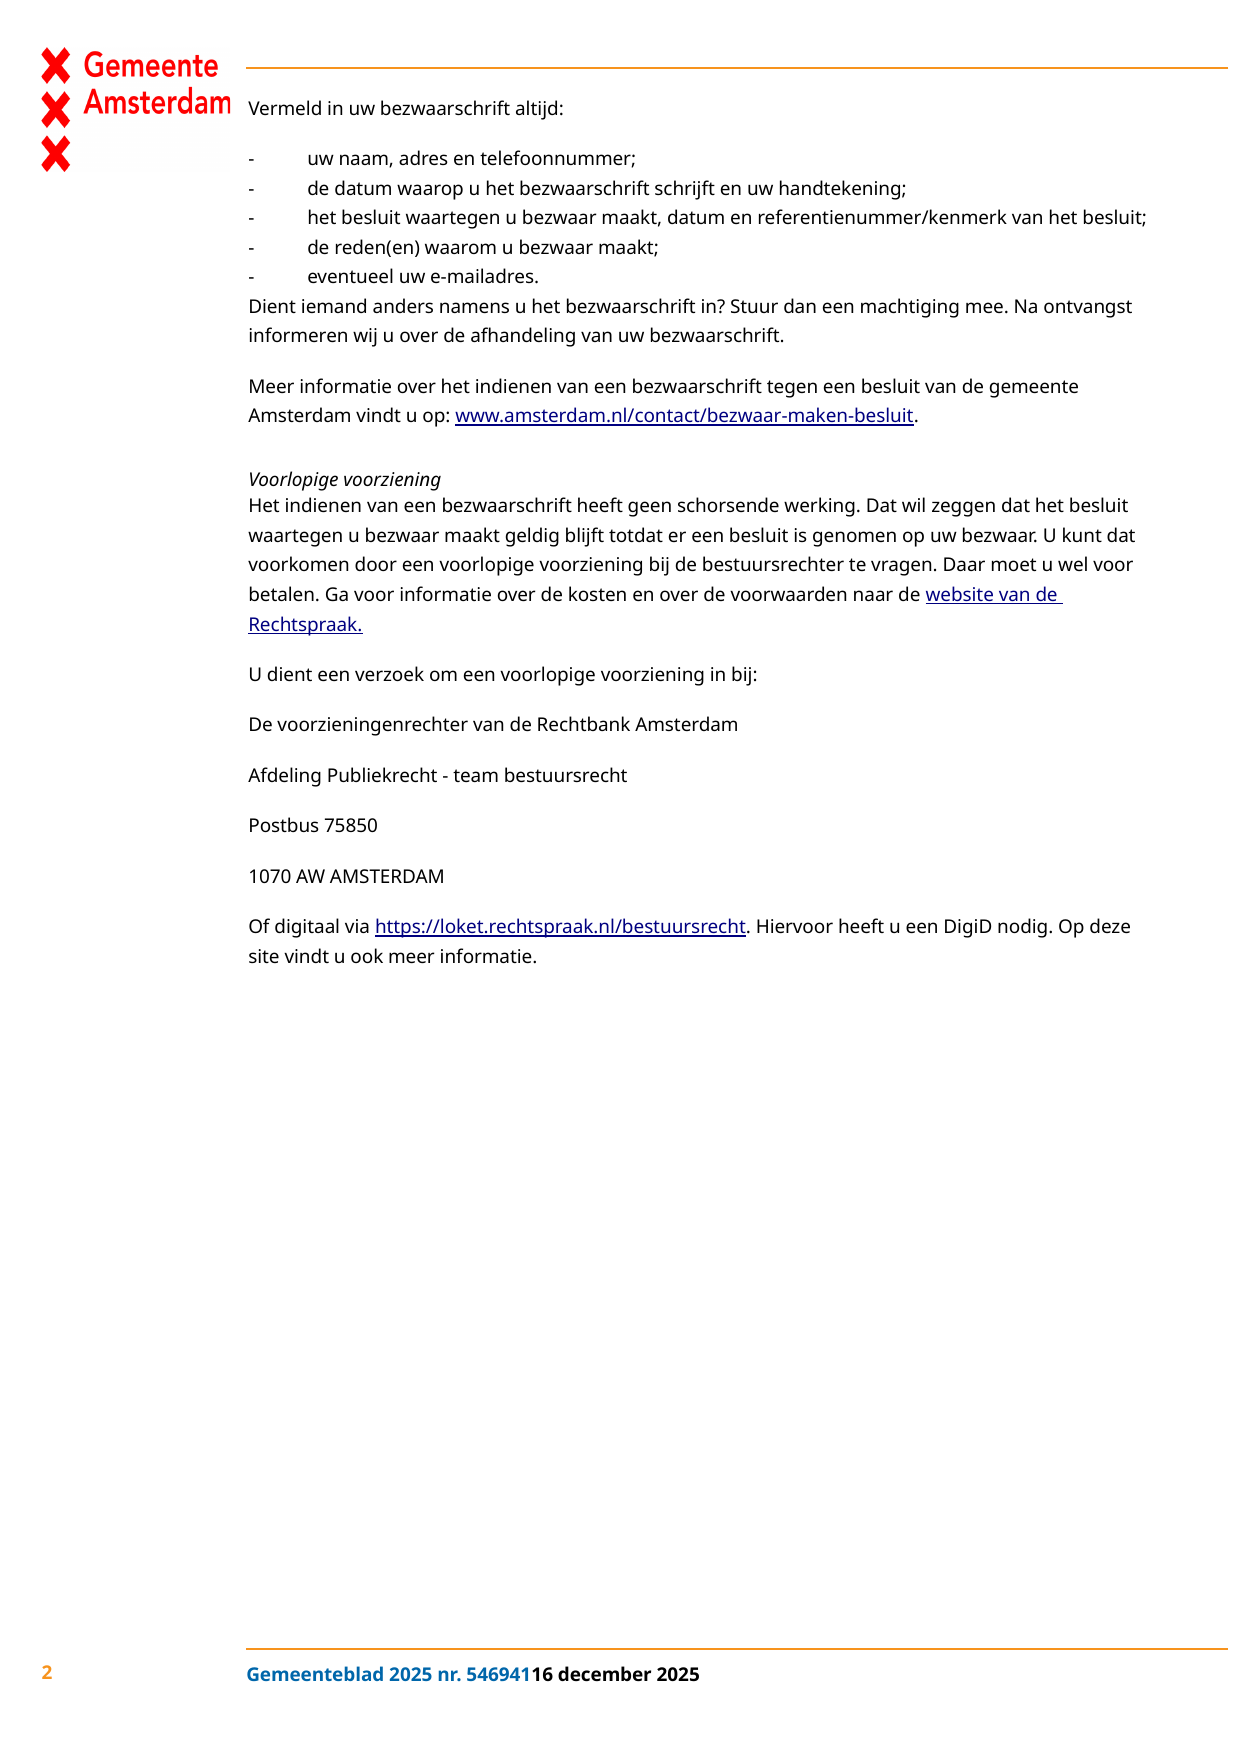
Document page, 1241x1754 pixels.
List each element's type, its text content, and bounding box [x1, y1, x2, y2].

text Het indienen van een bezwaarschrift heeft geen schorsende werking. Dat wil zeggen dat het besluit waartegen u bezwaar maakt geldig blijft totdat er een besluit is genomen op uw bezwaar. U kunt dat voorkomen door een voorlopige voorziening bij de bestuursrechter te vragen. Daar moet u wel voor betalen. Ga voor informatie over de kosten en over de voorwaarden naar de website van de Rechtspraak. [248, 492, 1152, 636]
text Postbus 75850 [248, 812, 1152, 838]
list de reden(en) waarom u bezwaar maakt; [248, 234, 1152, 260]
text De voorzieningenrechter van de Rechtbank Amsterdam [248, 712, 1152, 737]
list het besluit waartegen u bezwaar maakt, datum en referentienummer/kenmerk van het besluit; [248, 204, 1152, 230]
list de datum waarop u het bezwaarschrift schrijft en uw handtekening; [248, 175, 1152, 201]
text U dient een verzoek om een voorlopige voorziening in bij: [248, 661, 1152, 687]
text 1070 AW AMSTERDAM [248, 863, 1152, 888]
list uw naam, adres en telefoonnummer; [248, 145, 1152, 171]
text Of digitaal via https://loket.rechtspraak.nl/bestuursrecht. Hiervoor heeft u een DigiD nodig. Op deze site vindt u ook meer informatie. [248, 913, 1152, 968]
text Voorlopige voorziening [248, 467, 1152, 492]
text Afdeling Publiekrecht - team bestuursrecht [248, 762, 1152, 788]
text Vermeld in uw bezwaarschrift altijd: [248, 95, 1152, 121]
list eventueel uw e-mailadres. [248, 263, 1152, 289]
picture [41, 47, 231, 172]
text Dient iemand anders namens u het bezwaarschrift in? Stuur dan een machtiging mee. Na ontvangst informeren wij u over de afhandeling van uw bezwaarschrift. [248, 293, 1152, 348]
text Meer informatie over het indienen van een bezwaarschrift tegen een besluit van de gemeente Amsterdam vindt u op: www.amsterdam.nl/contact/bezwaar-maken-besluit. [248, 373, 1152, 428]
